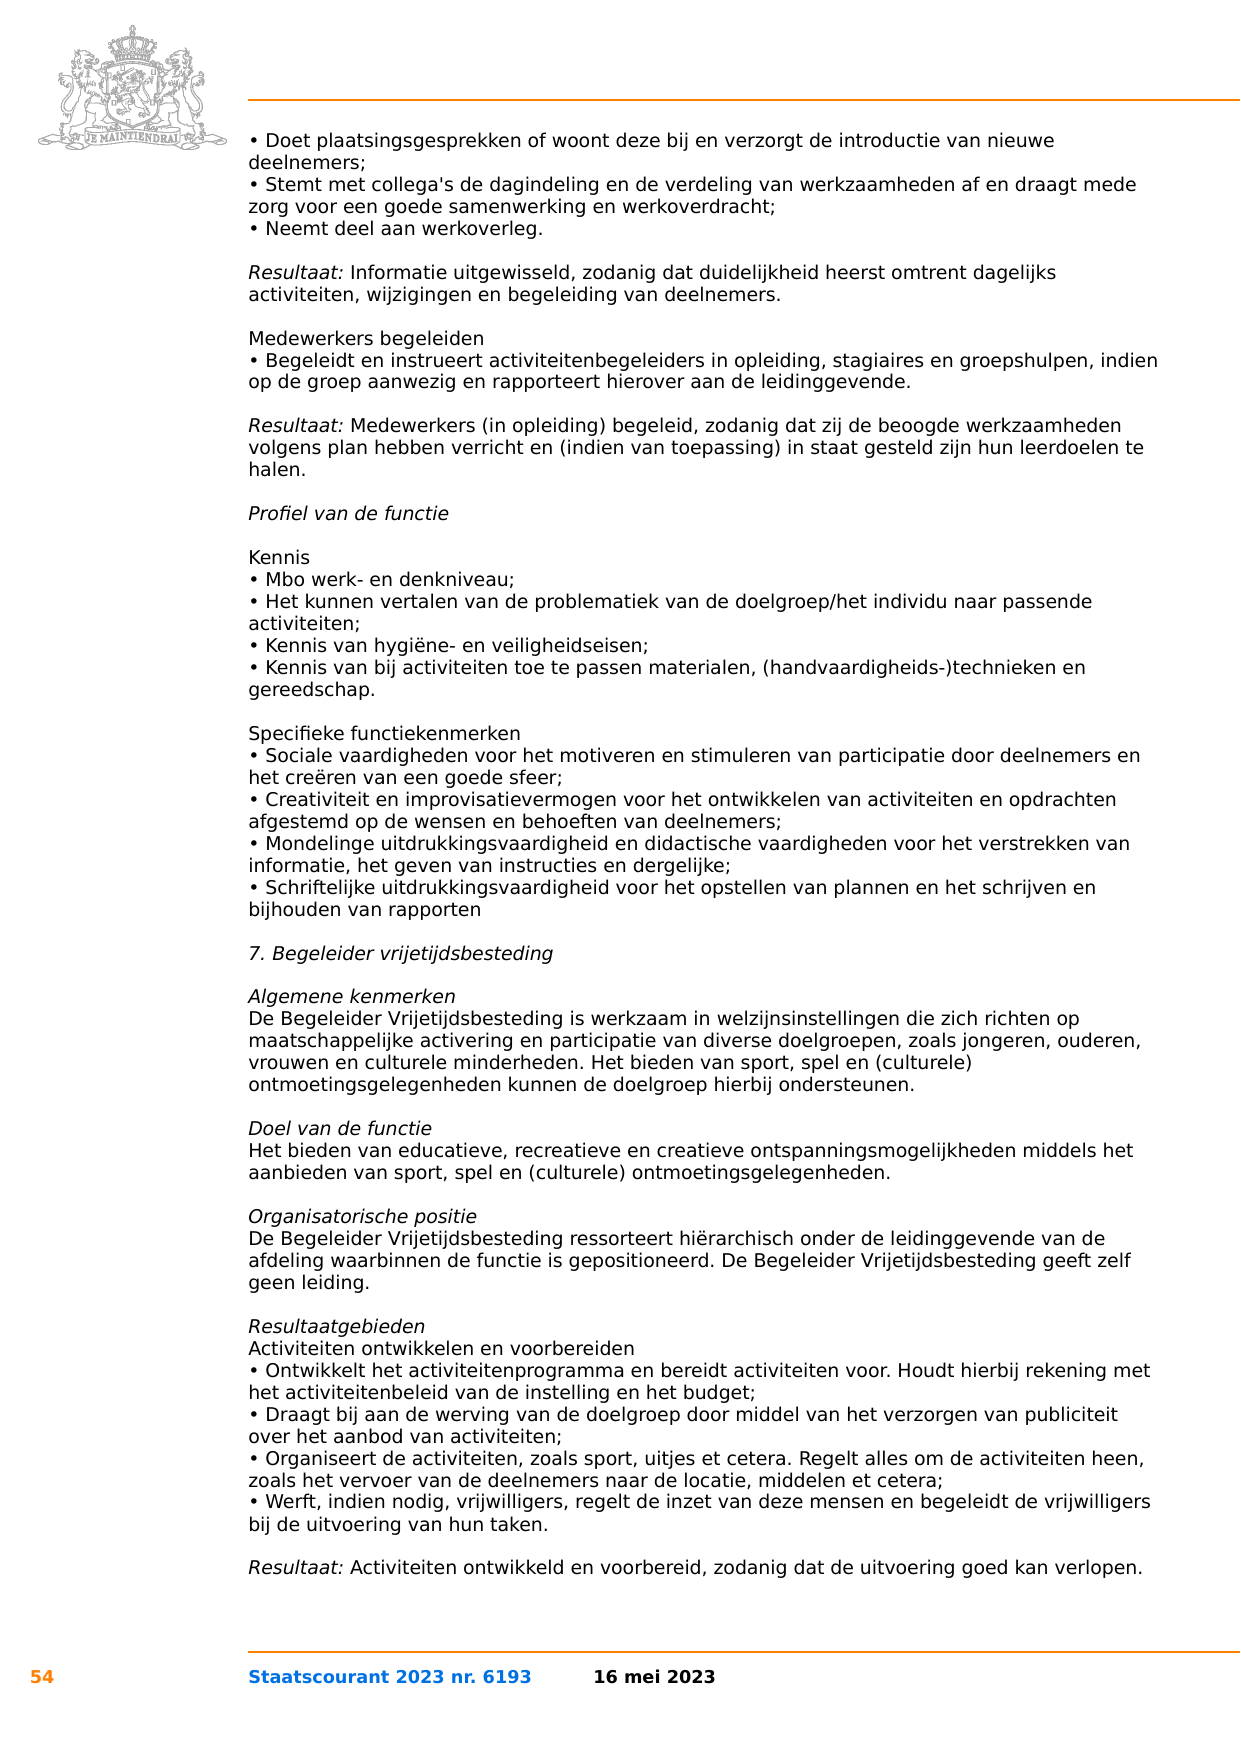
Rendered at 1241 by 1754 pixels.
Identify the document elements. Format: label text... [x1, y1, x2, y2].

text Organisatorische positie [248, 1206, 1163, 1228]
text • Werft, indien nodig, vrijwilligers, regelt de inzet van deze mensen en begeleidt de vrijwilligers bij de uitvoering van hun taken. [248, 1491, 1163, 1535]
subtitle 7. Begeleider vrijetijdsbesteding [248, 942, 1163, 964]
text Medewerkers begeleiden [248, 327, 1163, 349]
text Kennis [248, 547, 1163, 569]
text • Organiseert de activiteiten, zoals sport, uitjes et cetera. Regelt alles om de activiteiten heen, zoals het vervoer van de deelnemers naar de locatie, middelen et cetera; [248, 1447, 1163, 1491]
text Algemene kenmerken [248, 986, 1163, 1008]
text Het bieden van educatieve, recreatieve en creatieve ontspanningsmogelijkheden middels het aanbieden van sport, spel en (culturele) ontmoetingsgelegenheden. [248, 1140, 1163, 1184]
text • Begeleidt en instrueert activiteitenbegeleiders in opleiding, stagiaires en groepshulpen, indien op de groep aanwezig en rapporteert hierover aan de leidinggevende. [248, 349, 1163, 393]
text • Kennis van bij activiteiten toe te passen materialen, (handvaardigheids-)technieken en gereedschap. [248, 657, 1163, 701]
text De Begeleider Vrijetijdsbesteding ressorteert hiërarchisch onder de leidinggevende van de afdeling waarbinnen de functie is gepositioneerd. De Begeleider Vrijetijdsbesteding geeft zelf geen leiding. [248, 1228, 1163, 1294]
text Resultaatgebieden [248, 1316, 1163, 1338]
text • Draagt bij aan de werving van de doelgroep door middel van het verzorgen van publiciteit over het aanbod van activiteiten; [248, 1403, 1163, 1447]
text • Sociale vaardigheden voor het motiveren en stimuleren van participatie door deelnemers en het creëren van een goede sfeer; [248, 745, 1163, 789]
text Resultaat: Informatie uitgewisseld, zodanig dat duidelijkheid heerst omtrent dagelijks activiteiten, wijzigingen en begeleiding van deelnemers. [248, 262, 1163, 306]
text • Doet plaatsingsgesprekken of woont deze bij en verzorgt de introductie van nieuwe deelnemers; [248, 130, 1163, 174]
text • Creativiteit en improvisatievermogen voor het ontwikkelen van activiteiten en opdrachten afgestemd op de wensen en behoeften van deelnemers; [248, 789, 1163, 833]
text Resultaat: Activiteiten ontwikkeld en voorbereid, zodanig dat de uitvoering goed kan verlopen. [248, 1557, 1163, 1579]
picture [38, 25, 227, 150]
text • Stemt met collega's de dagindeling en de verdeling van werkzaamheden af en draagt mede zorg voor een goede samenwerking en werkoverdracht; [248, 174, 1163, 218]
text Resultaat: Medewerkers (in opleiding) begeleid, zodanig dat zij de beoogde werkzaamheden volgens plan hebben verricht en (indien van toepassing) in staat gesteld zijn hun leerdoelen te halen. [248, 415, 1163, 481]
text • Kennis van hygiëne- en veiligheidseisen; [248, 635, 1163, 657]
text • Het kunnen vertalen van de problematiek van de doelgroep/het individu naar passende activiteiten; [248, 591, 1163, 635]
text • Neemt deel aan werkoverleg. [248, 218, 1163, 240]
text • Mondelinge uitdrukkingsvaardigheid en didactische vaardigheden voor het verstrekken van informatie, het geven van instructies en dergelijke; [248, 833, 1163, 877]
text Doel van de functie [248, 1118, 1163, 1140]
text Specifieke functiekenmerken [248, 723, 1163, 745]
text • Mbo werk- en denkniveau; [248, 569, 1163, 591]
text Profiel van de functie [248, 503, 1163, 525]
text De Begeleider Vrijetijdsbesteding is werkzaam in welzijnsinstellingen die zich richten op maatschappelijke activering en participatie van diverse doelgroepen, zoals jongeren, ouderen, vrouwen en culturele minderheden. Het bieden van sport, spel en (culturele) ontmoetingsgelegenheden kunnen de doelgroep hierbij ondersteunen. [248, 1008, 1163, 1096]
text Activiteiten ontwikkelen en voorbereiden [248, 1338, 1163, 1359]
text • Ontwikkelt het activiteitenprogramma en bereidt activiteiten voor. Houdt hierbij rekening met het activiteitenbeleid van de instelling en het budget; [248, 1359, 1163, 1403]
text • Schriftelijke uitdrukkingsvaardigheid voor het opstellen van plannen en het schrijven en bijhouden van rapporten [248, 877, 1163, 921]
